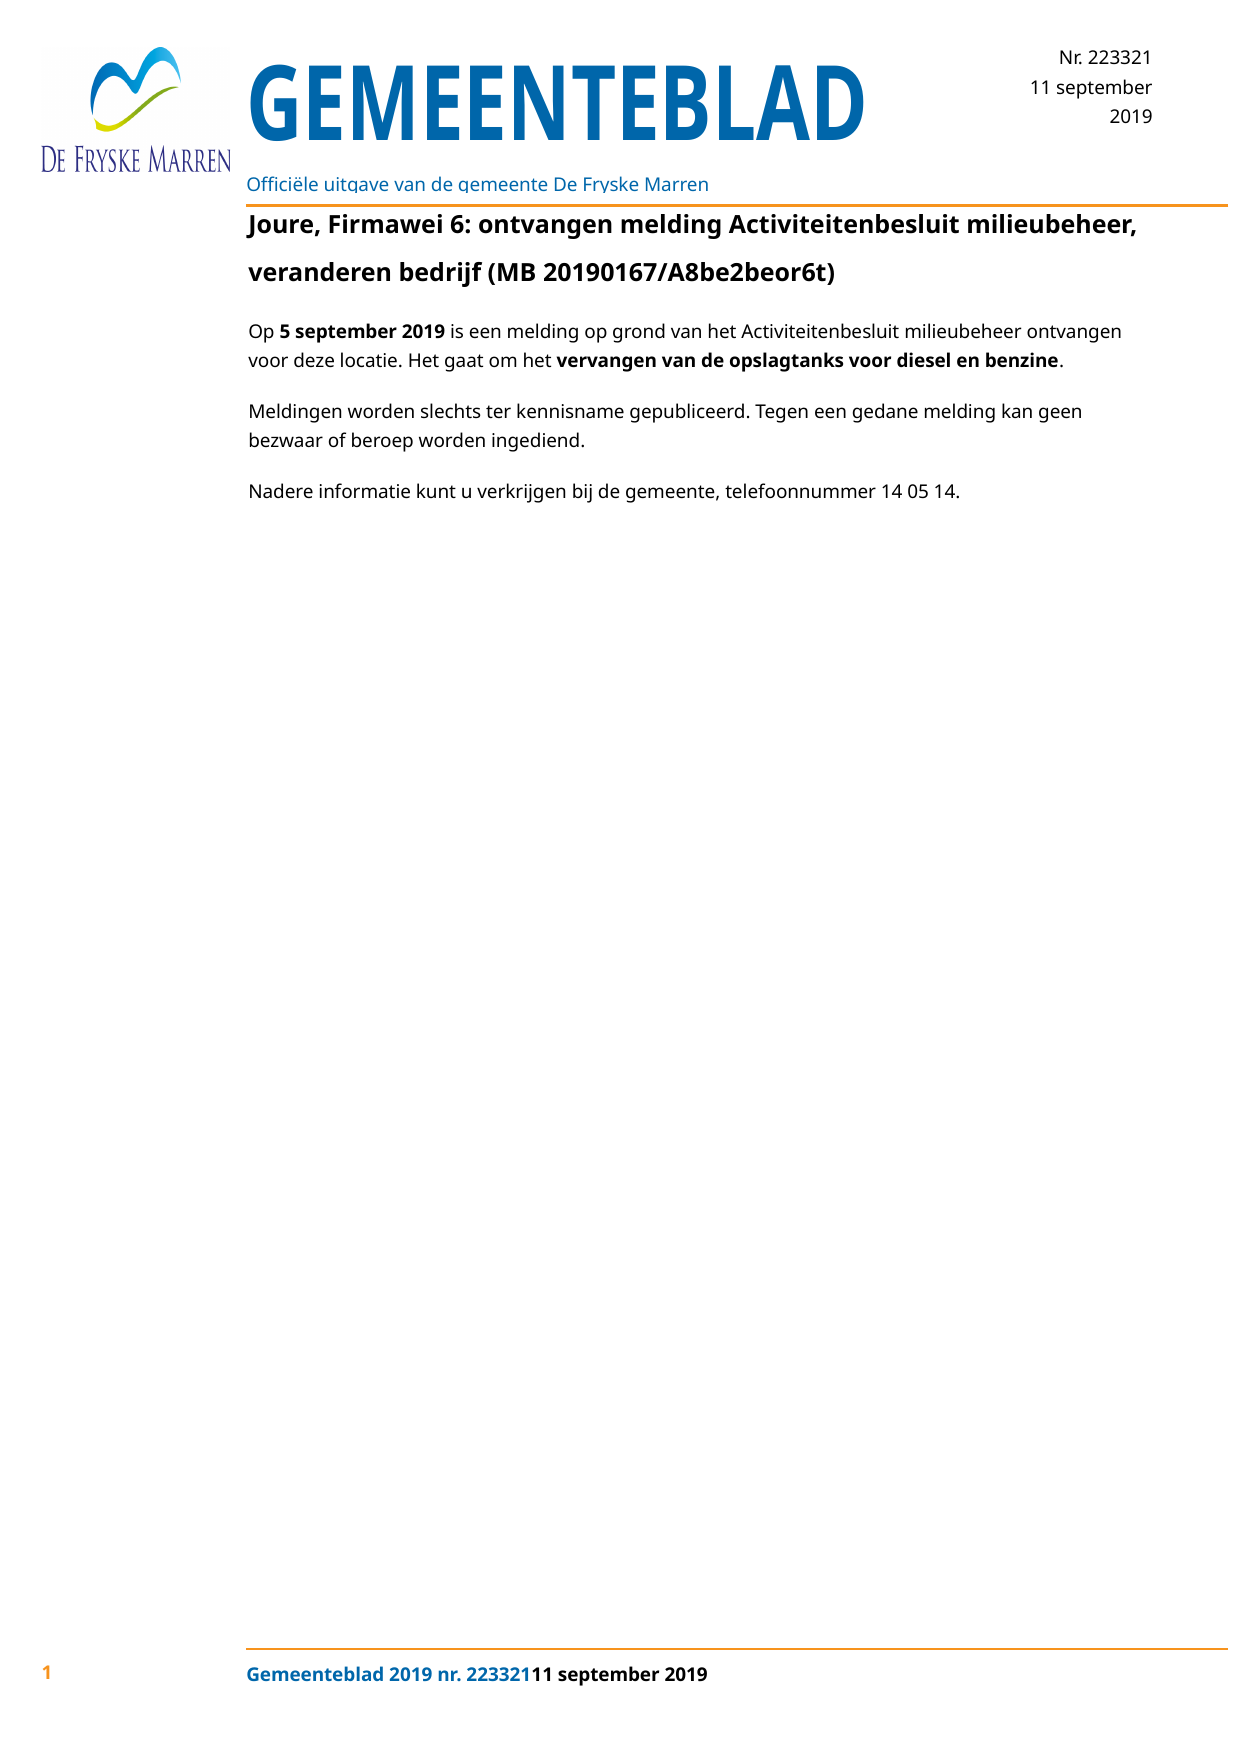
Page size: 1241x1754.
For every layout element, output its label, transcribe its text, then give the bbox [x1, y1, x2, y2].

text Joure, Firmawei 6: ontvangen melding Activiteitenbesluit milieubeheer, veranderen bedrijf (MB 20190167/A8be2beor6t) [248, 207, 1152, 288]
text Op 5 september 2019 is een melding op grond van het Activiteitenbesluit milieubeheer ontvangen voor deze locatie. Het gaat om het vervangen van de opslagtanks voor diesel en benzine. [248, 318, 1152, 373]
picture [41, 47, 231, 172]
text Meldingen worden slechts ter kennisname gepubliceerd. Tegen een gedane melding kan geen bezwaar of beroep worden ingediend. [248, 398, 1152, 453]
text Nadere informatie kunt u verkrijgen bij de gemeente, telefoonnummer 14 05 14. [248, 478, 1152, 504]
